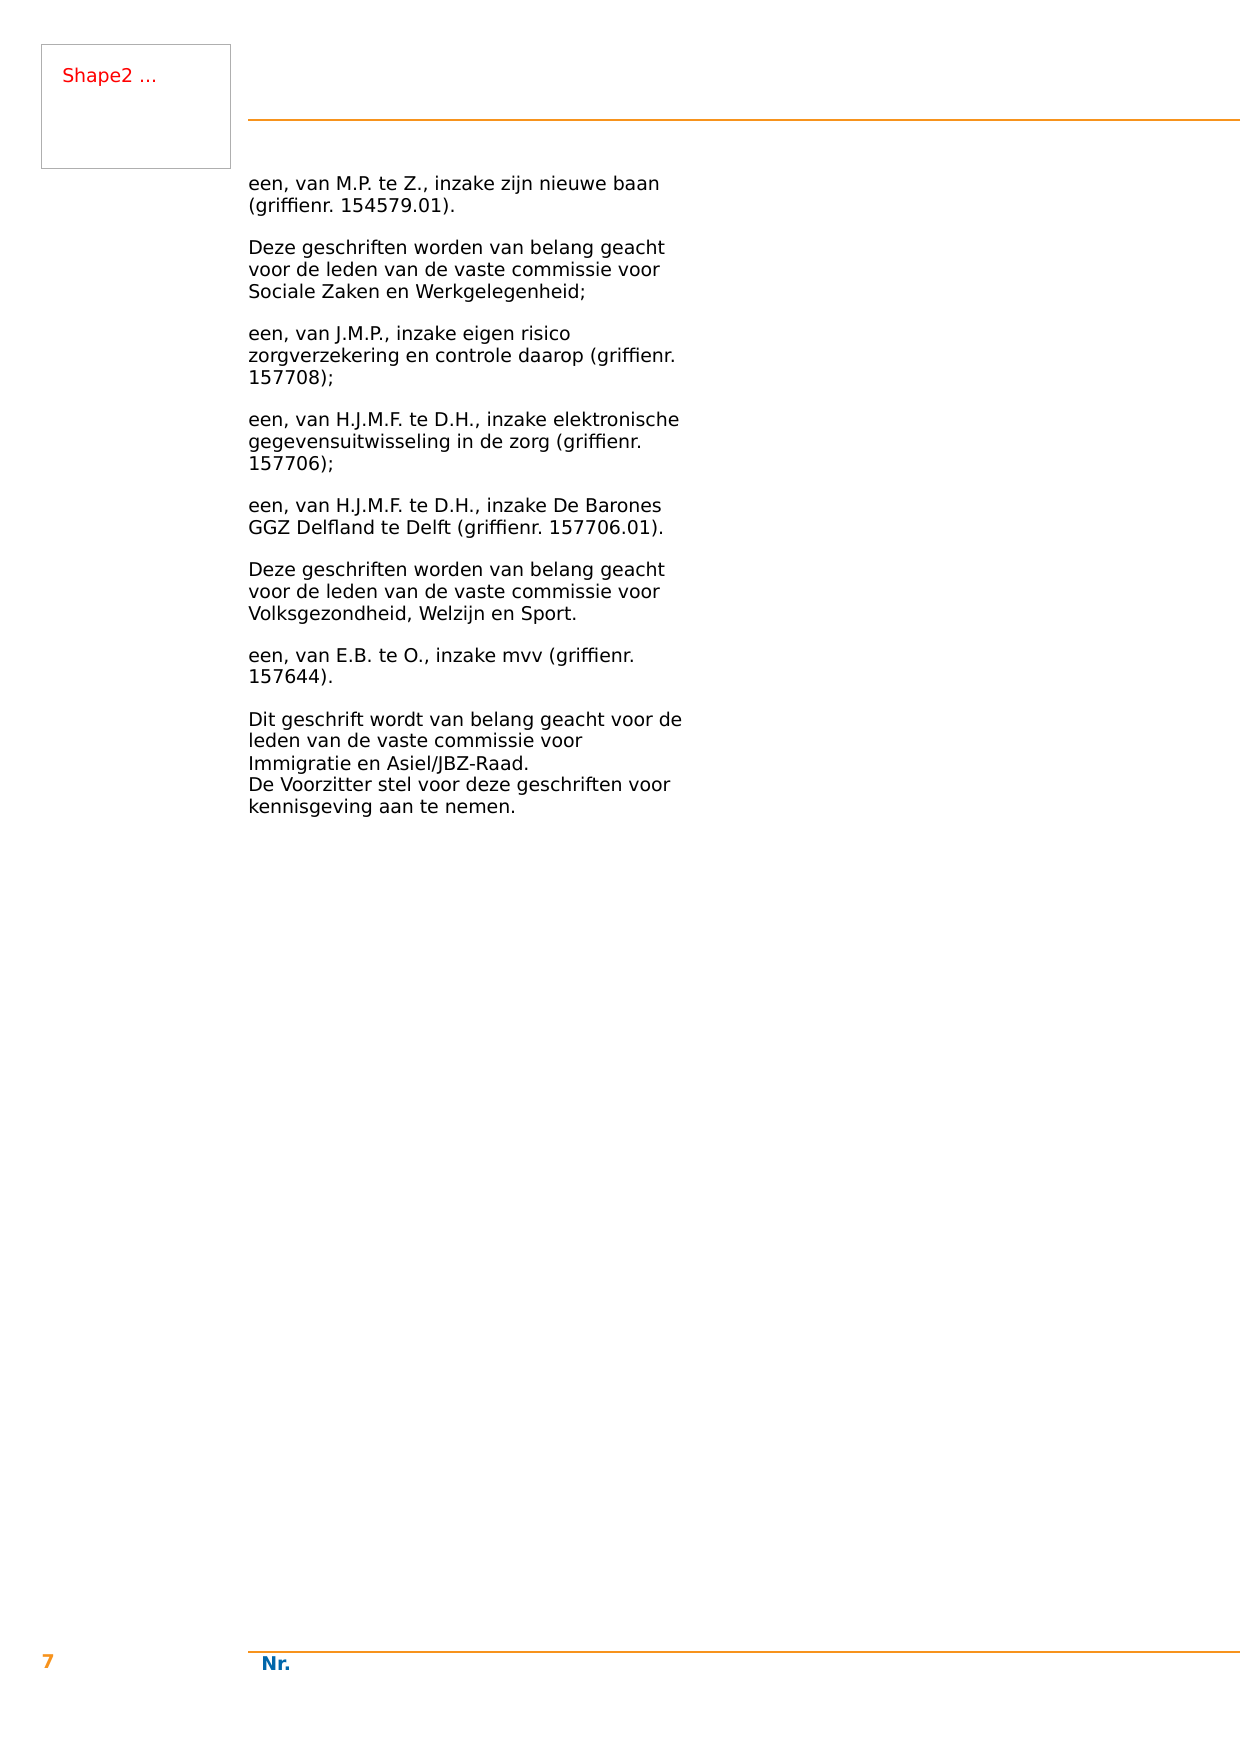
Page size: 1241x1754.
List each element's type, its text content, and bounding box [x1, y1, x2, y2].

text een, van H.J.M.F. te D.H., inzake De Barones GGZ Delfland te Delft (griffienr. 157706.01). [248, 494, 691, 538]
text een, van J.M.P., inzake eigen risico zorgverzekering en controle daarop (griffienr. 157708); [248, 323, 691, 389]
text Dit geschrift wordt van belang geacht voor de leden van de vaste commissie voor Immigratie en Asiel/JBZ-Raad. [248, 708, 691, 774]
text een, van M.P. te Z., inzake zijn nieuwe baan (griffienr. 154579.01). [248, 173, 691, 217]
text een, van E.B. te O., inzake mvv (griffienr. 157644). [248, 644, 691, 688]
text Deze geschriften worden van belang geacht voor de leden van de vaste commissie voor Sociale Zaken en Werkgelegenheid; [248, 237, 691, 303]
text een, van H.J.M.F. te D.H., inzake elektronische gegevensuitwisseling in de zorg (griffienr. 157706); [248, 409, 691, 474]
text De Voorzitter stel voor deze geschriften voor kennisgeving aan te nemen. [248, 774, 691, 818]
text Deze geschriften worden van belang geacht voor de leden van de vaste commissie voor Volksgezondheid, Welzijn en Sport. [248, 558, 691, 624]
